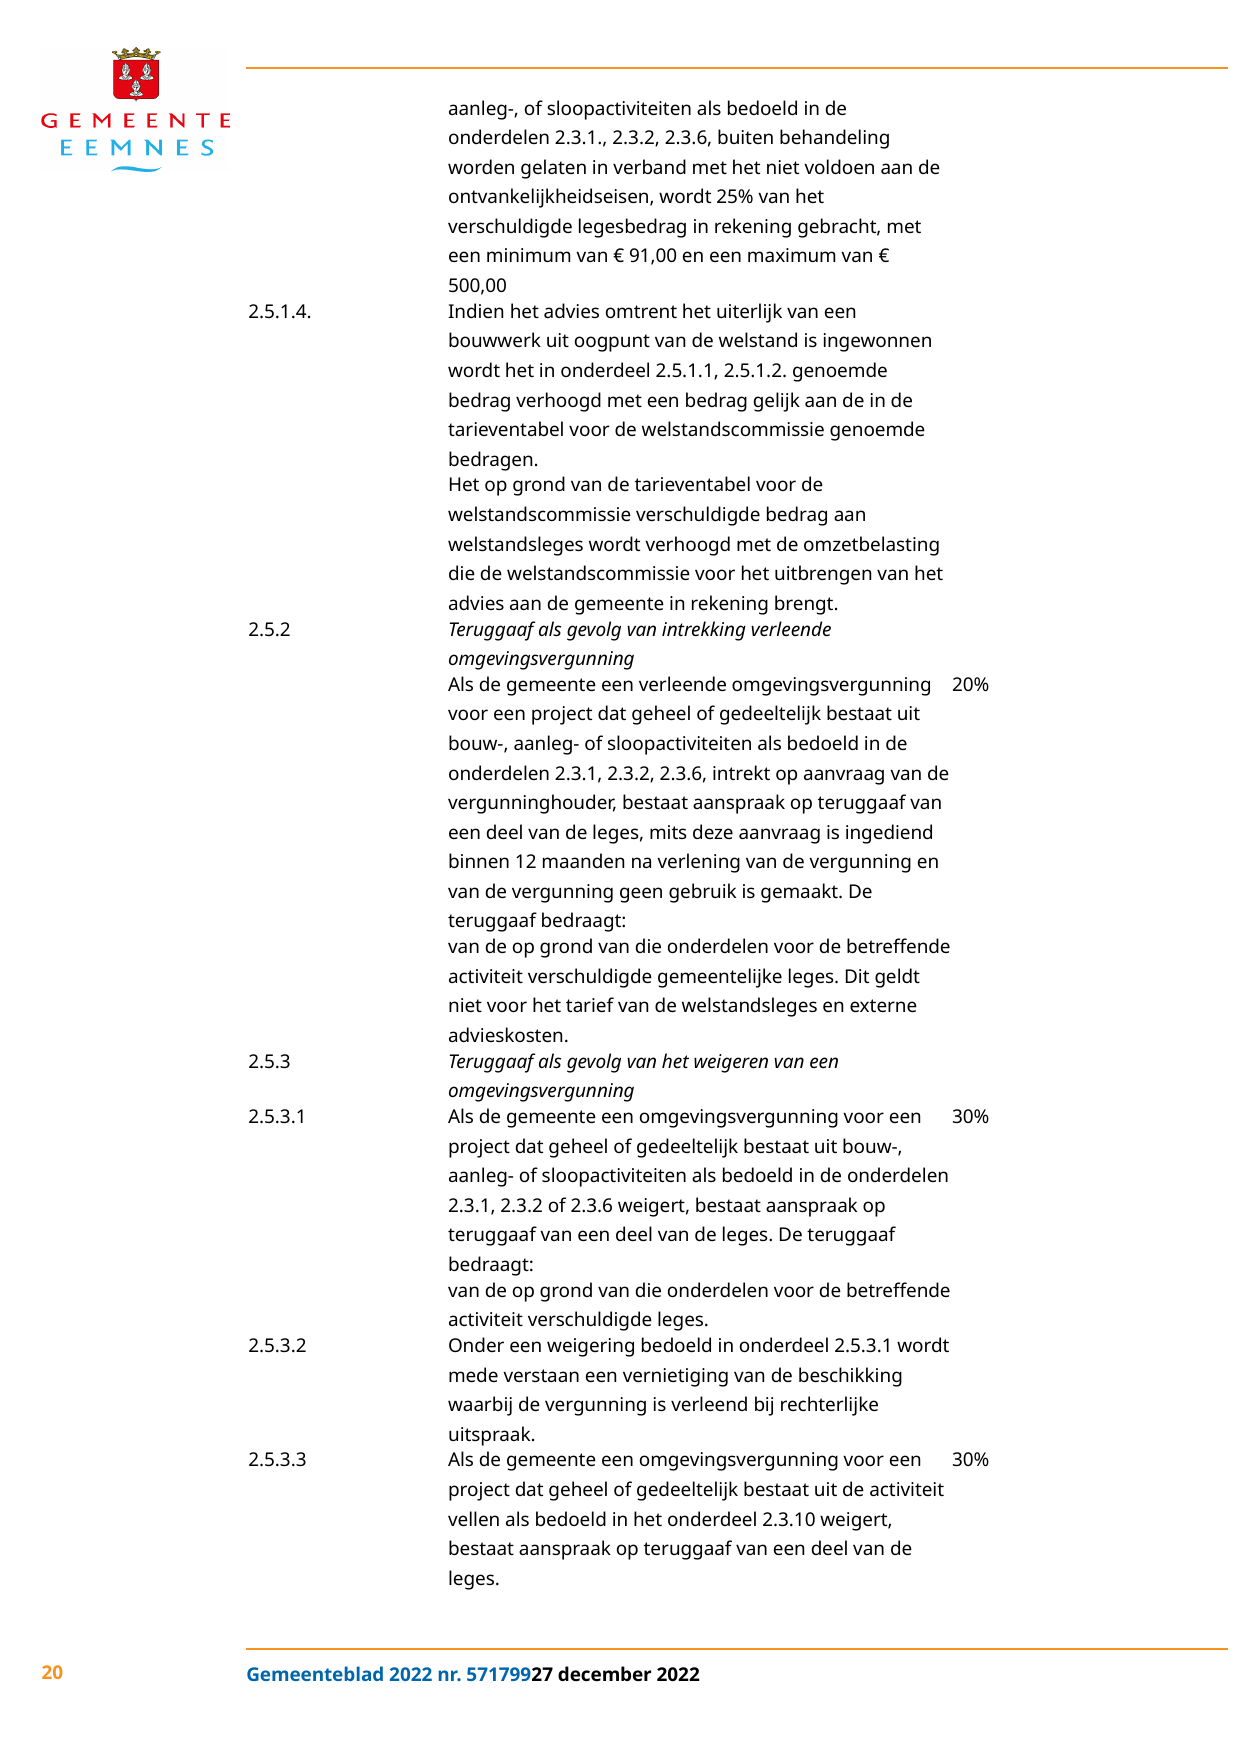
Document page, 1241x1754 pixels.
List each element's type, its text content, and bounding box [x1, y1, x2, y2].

table_cell [248, 671, 448, 933]
table_cell Het op grond van de tarieventabel voor de welstandscommissie verschuldigde bedrag aan welstandsleges wordt verhoogd met de omzetbelasting die de welstandscommissie voor het uitbrengen van het advies aan de gemeente in rekening brengt. [448, 472, 952, 616]
table_cell [248, 472, 448, 616]
table_cell 2.5.3.2 [248, 1332, 448, 1447]
table_cell Onder een weigering bedoeld in onderdeel 2.5.3.1 wordt mede verstaan een vernietiging van de beschikking waarbij de vergunning is verleend bij rechterlijke uitspraak. [448, 1332, 952, 1447]
table_cell [952, 616, 1152, 671]
table_cell [248, 934, 448, 1048]
table_cell [952, 472, 1152, 616]
table_cell [952, 95, 1152, 298]
table_cell Als de gemeente een omgevingsvergunning voor een project dat geheel of gedeeltelijk bestaat uit de activiteit vellen als bedoeld in het onderdeel 2.3.10 weigert, bestaat aanspraak op teruggaaf van een deel van de leges. [448, 1447, 952, 1591]
table_cell 2.5.3.3 [248, 1447, 448, 1591]
table_cell [952, 298, 1152, 472]
table_cell 30% [952, 1103, 1152, 1277]
table_cell [952, 1277, 1152, 1332]
table_cell [952, 934, 1152, 1048]
table_cell 2.5.2 [248, 616, 448, 671]
table_cell Teruggaaf als gevolg van intrekking verleende omgevingsvergunning [448, 616, 952, 671]
table_cell [248, 95, 448, 298]
table_cell 30% [952, 1447, 1152, 1591]
table_cell Teruggaaf als gevolg van het weigeren van een omgevingsvergunning [448, 1048, 952, 1103]
table_cell 2.5.3.1 [248, 1103, 448, 1277]
table_cell Als de gemeente een verleende omgevingsvergunning voor een project dat geheel of gedeeltelijk bestaat uit bouw-, aanleg- of sloopactiviteiten als bedoeld in de onderdelen 2.3.1, 2.3.2, 2.3.6, intrekt op aanvraag van de vergunninghouder, bestaat aanspraak op teruggaaf van een deel van de leges, mits deze aanvraag is ingediend binnen 12 maanden na verlening van de vergunning en van de vergunning geen gebruik is gemaakt. De teruggaaf bedraagt: [448, 671, 952, 933]
table_cell [952, 1048, 1152, 1103]
table_cell 2.5.3 [248, 1048, 448, 1103]
table_cell van de op grond van die onderdelen voor de betreffende activiteit verschuldigde leges. [448, 1277, 952, 1332]
table_cell Als de gemeente een omgevingsvergunning voor een project dat geheel of gedeeltelijk bestaat uit bouw-, aanleg- of sloopactiviteiten als bedoeld in de onderdelen 2.3.1, 2.3.2 of 2.3.6 weigert, bestaat aanspraak op teruggaaf van een deel van de leges. De teruggaaf bedraagt: [448, 1103, 952, 1277]
table_cell 20% [952, 671, 1152, 933]
table_cell [248, 1277, 448, 1332]
table_cell van de op grond van die onderdelen voor de betreffende activiteit verschuldigde gemeentelijke leges. Dit geldt niet voor het tarief van de welstandsleges en externe advieskosten. [448, 934, 952, 1048]
table_cell 2.5.1.4. [248, 298, 448, 472]
picture [41, 47, 231, 172]
table_cell [952, 1332, 1152, 1447]
table_cell Indien het advies omtrent het uiterlijk van een bouwwerk uit oogpunt van de welstand is ingewonnen wordt het in onderdeel 2.5.1.1, 2.5.1.2. genoemde bedrag verhoogd met een bedrag gelijk aan de in de tarieventabel voor de welstandscommissie genoemde bedragen. [448, 298, 952, 472]
table_cell aanleg-, of sloopactiviteiten als bedoeld in de onderdelen 2.3.1., 2.3.2, 2.3.6, buiten behandeling worden gelaten in verband met het niet voldoen aan de ontvankelijkheidseisen, wordt 25% van het verschuldigde legesbedrag in rekening gebracht, met een minimum van € 91,00 en een maximum van € 500,00 [448, 95, 952, 298]
